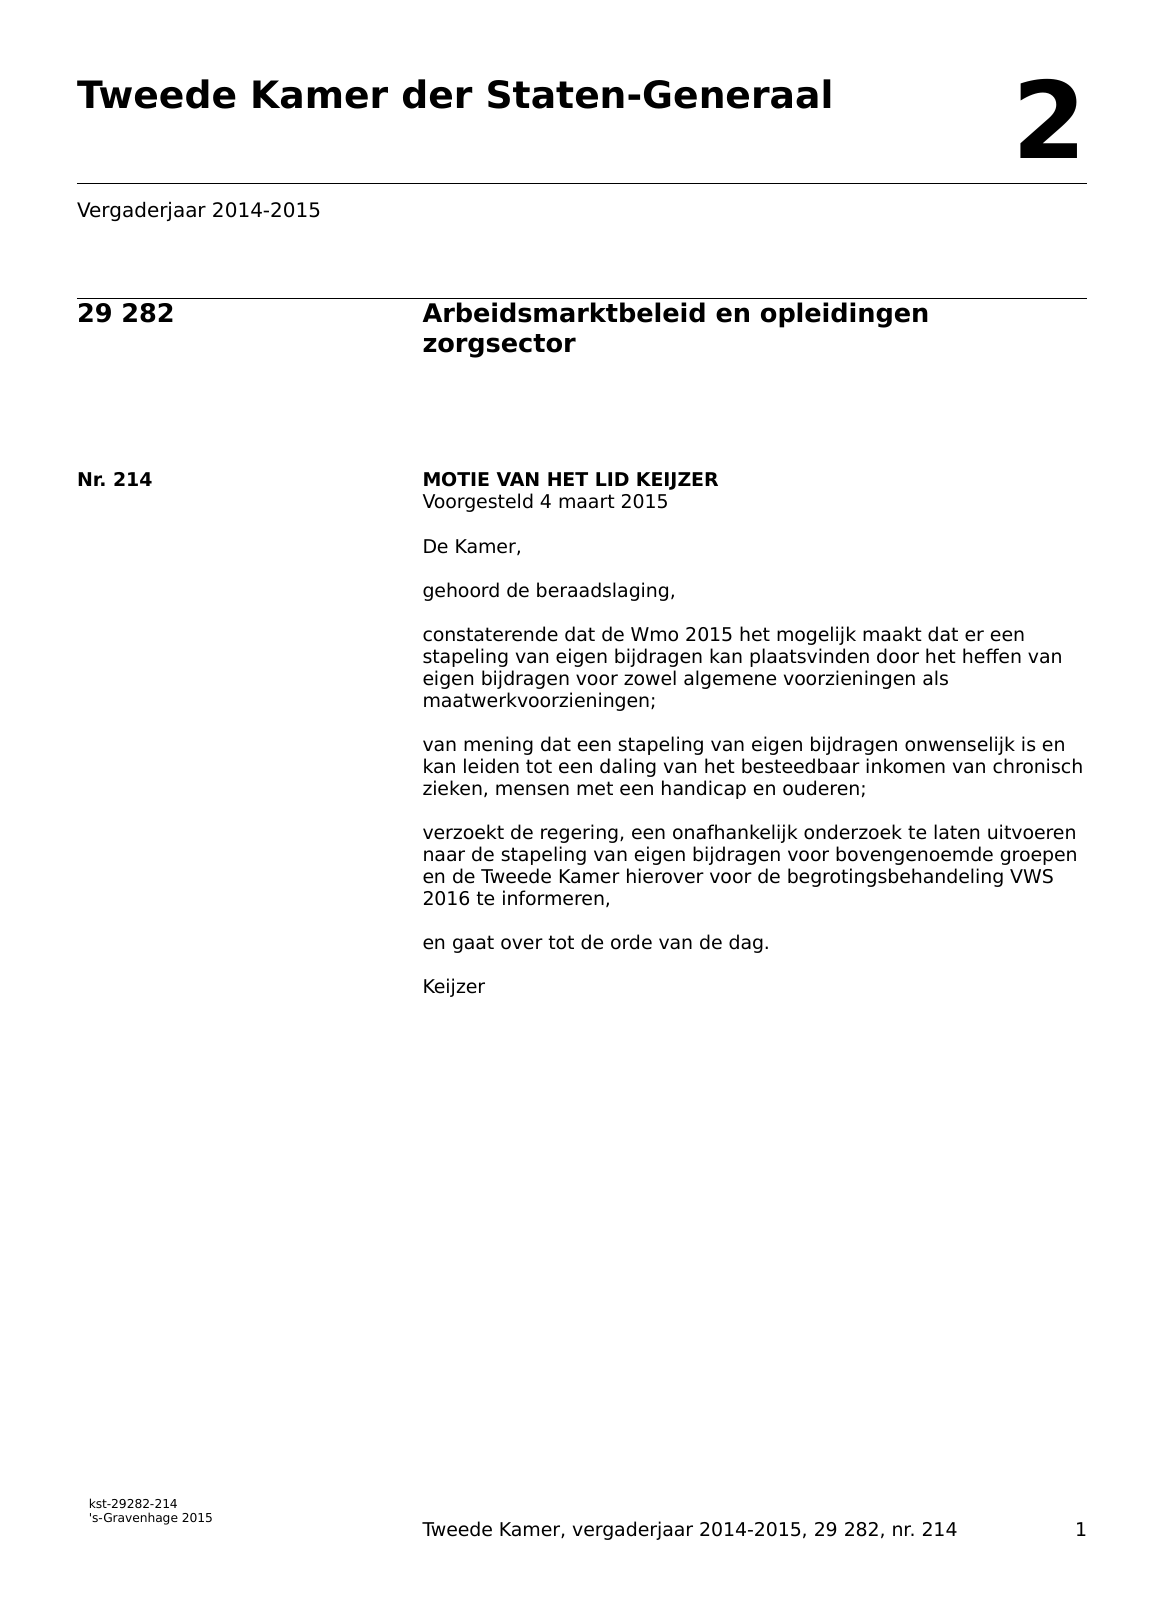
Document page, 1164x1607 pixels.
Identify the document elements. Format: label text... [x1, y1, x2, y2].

table_header Tweede Kamer der Staten-Generaal [77, 59, 886, 183]
table_header 2 [886, 59, 1087, 183]
text De Kamer, [422, 536, 1087, 557]
text verzoekt de regering, een onafhankelijk onderzoek te laten uitvoeren naar de stapeling van eigen bijdragen voor bovengenoemde groepen en de Tweede Kamer hierover voor de begrotingsbehandeling VWS 2016 te informeren, [422, 822, 1087, 910]
text Voorgesteld 4 maart 2015 [422, 491, 1087, 513]
subtitle Nr. 214 MOTIE VAN HET LID KEIJZER [77, 469, 1087, 491]
text Keijzer [422, 976, 1087, 998]
text en gaat over tot de orde van de dag. [422, 932, 1087, 954]
text van mening dat een stapeling van eigen bijdragen onwenselijk is en kan leiden tot een daling van het besteedbaar inkomen van chronisch zieken, mensen met een handicap en ouderen; [422, 734, 1087, 800]
text constaterende dat de Wmo 2015 het mogelijk maakt dat er een stapeling van eigen bijdragen kan plaatsvinden door het heffen van eigen bijdragen voor zowel algemene voorzieningen als maatwerkvoorzieningen; [422, 624, 1087, 712]
text gehoord de beraadslaging, [422, 580, 1087, 602]
subtitle 29 282 Arbeidsmarktbeleid en opleidingen zorgsector [77, 299, 1087, 358]
table_cell Vergaderjaar 2014-2015 [77, 184, 1087, 298]
text 's-Gravenhage 2015 [88, 1511, 323, 1525]
text kst-29282-214 [88, 1497, 323, 1511]
